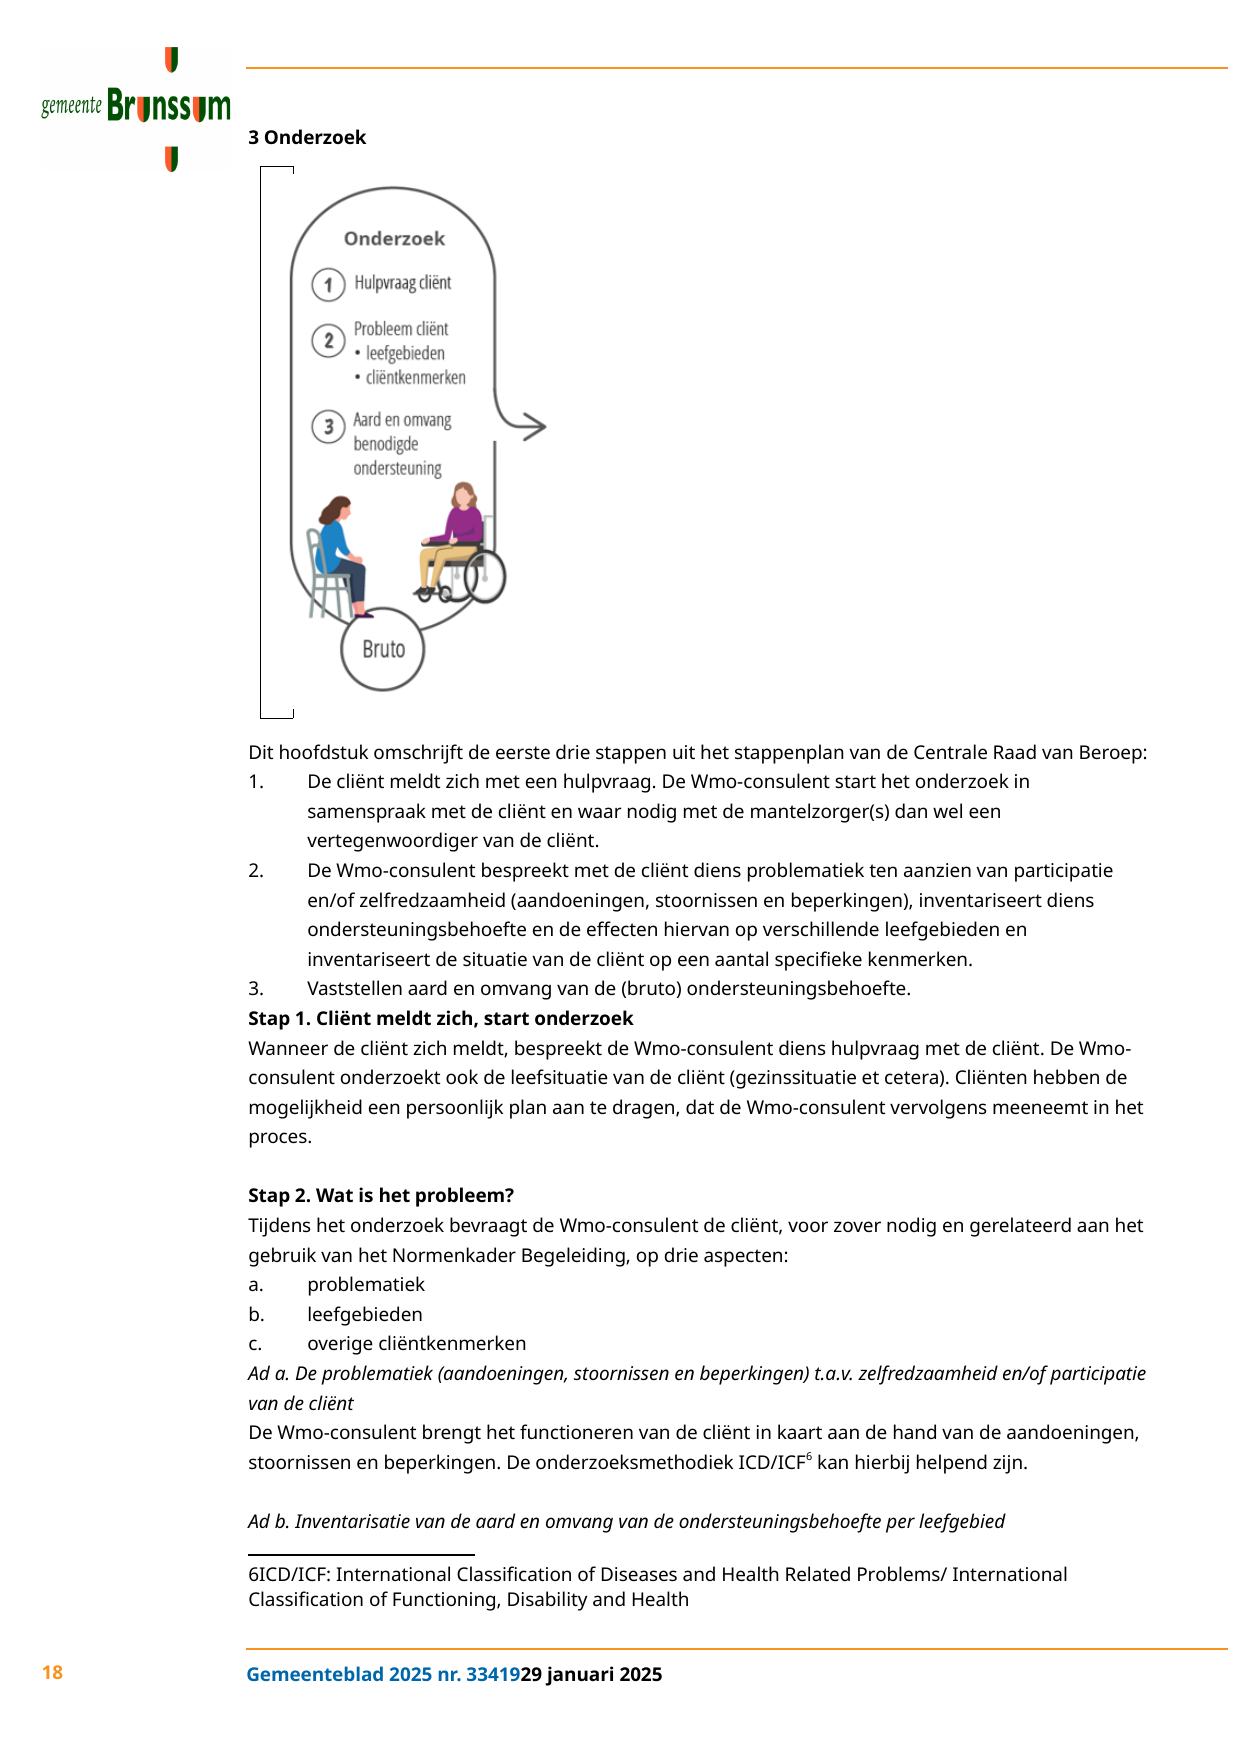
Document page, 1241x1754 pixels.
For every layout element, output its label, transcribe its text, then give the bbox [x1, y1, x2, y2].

list leefgebieden [248, 1301, 1152, 1327]
text ICD/ICF: International Classification of Diseases and Health Related Problems/ International Classification of Functioning, Disability and Health [248, 1561, 1152, 1612]
text Dit hoofdstuk omschrijft de eerste drie stappen uit het stappenplan van de Centrale Raad van Beroep: [248, 739, 1152, 765]
list overige cliëntkenmerken [248, 1331, 1152, 1356]
picture [268, 174, 559, 709]
list De Wmo-consulent bespreekt met de cliënt diens problematiek ten aanzien van participatie en/of zelfredzaamheid (aandoeningen, stoornissen en beperkingen), inventariseert diens ondersteuningsbehoefte en de effecten hiervan op verschillende leefgebieden en inventariseert de situatie van de cliënt op een aantal specifieke kenmerken. [248, 857, 1152, 972]
text 3 Onderzoek [248, 124, 1152, 150]
text Tijdens het onderzoek bevraagt de Wmo-consulent de cliënt, voor zover nodig en gerelateerd aan het gebruik van het Normenkader Begeleiding, op drie aspecten: [248, 1212, 1152, 1268]
list De cliënt meldt zich met een hulpvraag. De Wmo-consulent start het onderzoek in samenspraak met de cliënt en waar nodig met de mantelzorger(s) dan wel een vertegenwoordiger van de cliënt. [248, 768, 1152, 853]
text Ad a. De problematiek (aandoeningen, stoornissen en beperkingen) t.a.v. zelfredzaamheid en/of participatie van de cliënt [248, 1360, 1152, 1416]
text Stap 2. Wat is het probleem? [248, 1183, 1152, 1208]
list Vaststellen aard en omvang van de (bruto) ondersteuningsbehoefte. [248, 976, 1152, 1001]
picture [41, 47, 231, 172]
list problematiek [248, 1271, 1152, 1297]
text Stap 1. Cliënt meldt zich, start onderzoek [248, 1005, 1152, 1031]
text Wanneer de cliënt zich meldt, bespreekt de Wmo-consulent diens hulpvraag met de cliënt. De Wmo-consulent onderzoekt ook de leefsituatie van de cliënt (gezinssituatie et cetera). Cliënten hebben de mogelijkheid een persoonlijk plan aan te dragen, dat de Wmo-consulent vervolgens meeneemt in het proces. [248, 1035, 1152, 1149]
text De Wmo-consulent brengt het functioneren van de cliënt in kaart aan de hand van de aandoeningen, stoornissen en beperkingen. De onderzoeksmethodiek ICD/ICF kan hierbij helpend zijn. [248, 1419, 1152, 1475]
text Ad b. Inventarisatie van de aard en omvang van de ondersteuningsbehoefte per leefgebied [248, 1508, 1152, 1534]
